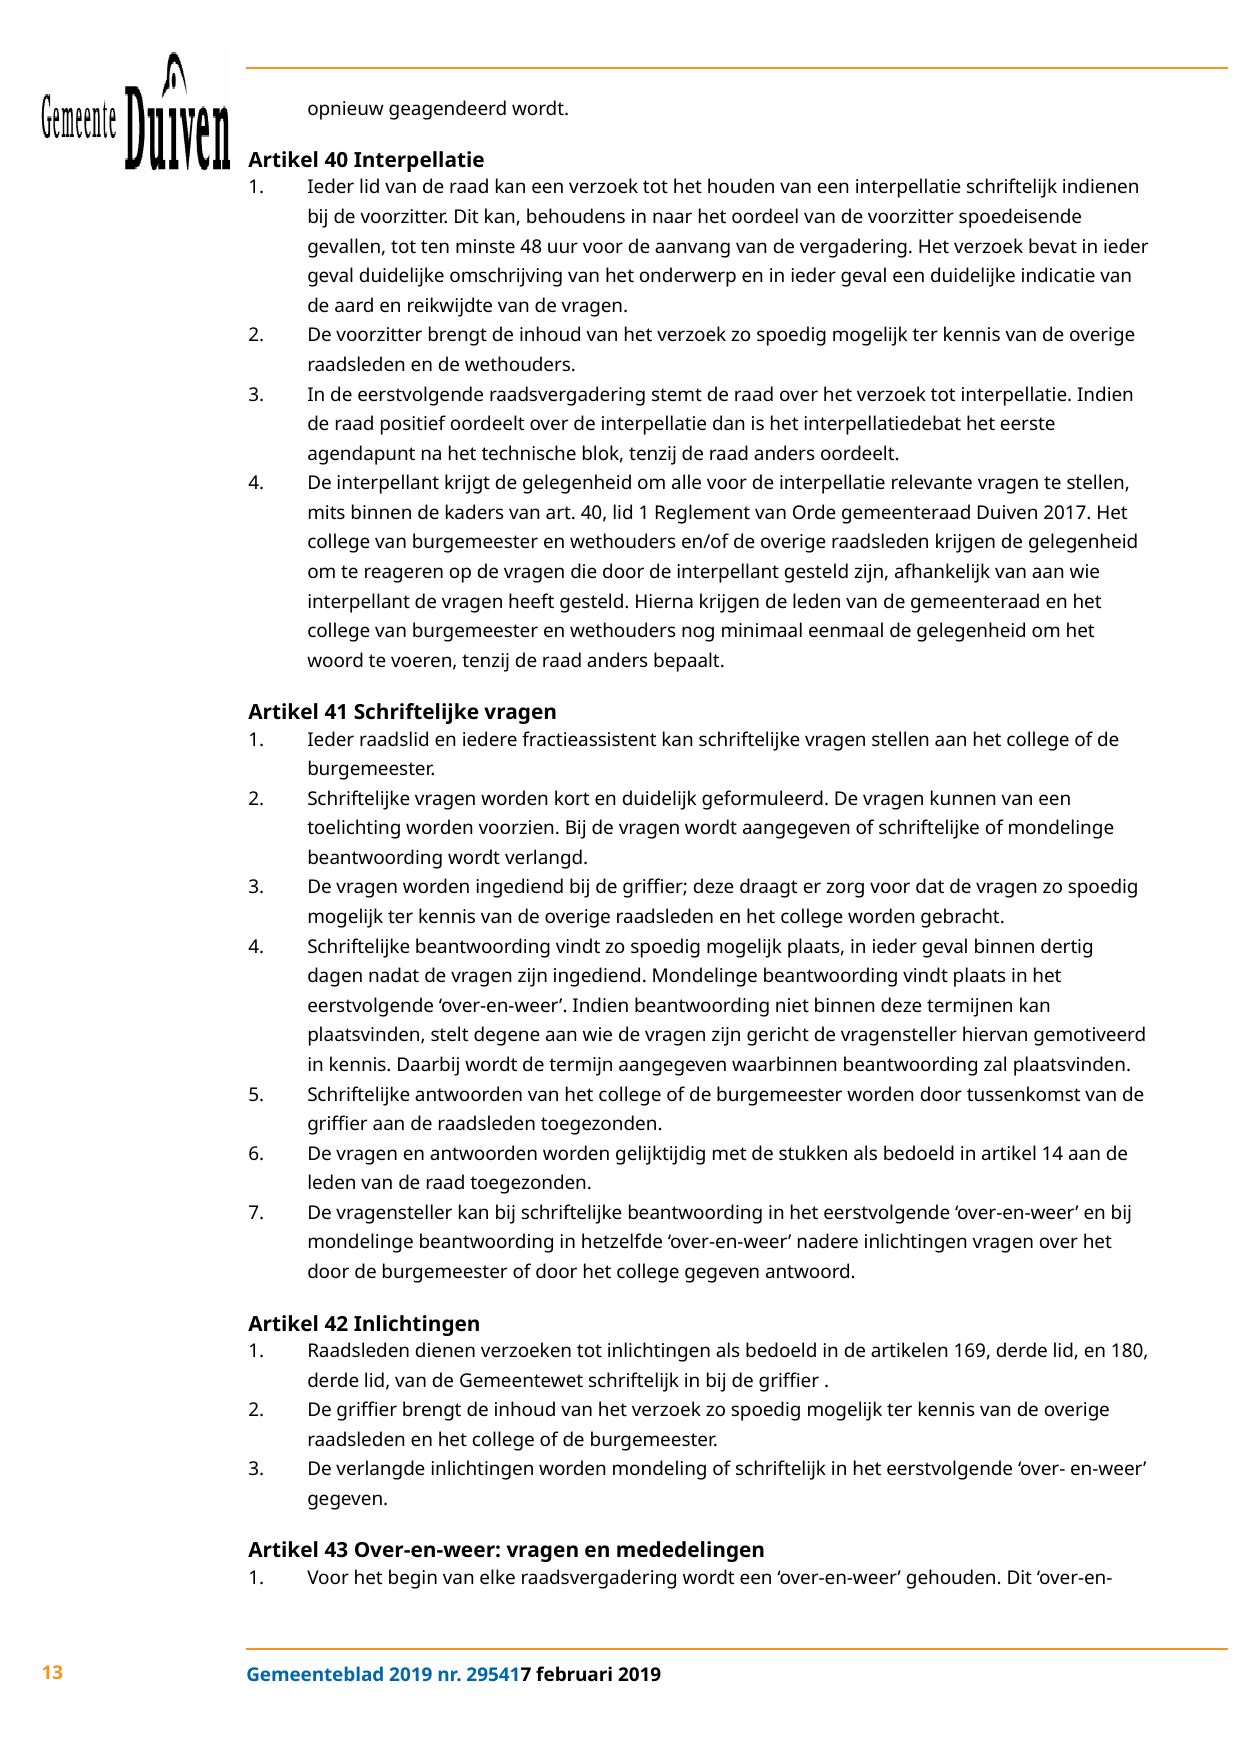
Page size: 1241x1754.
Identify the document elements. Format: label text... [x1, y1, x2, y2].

list De vragen en antwoorden worden gelijktijdig met de stukken als bedoeld in artikel 14 aan de leden van de raad toegezonden. [248, 1140, 1152, 1195]
picture [41, 47, 231, 172]
list De griffier brengt de inhoud van het verzoek zo spoedig mogelijk ter kennis van de overige raadsleden en het college of de burgemeester. [248, 1396, 1152, 1452]
list Schriftelijke beantwoording vindt zo spoedig mogelijk plaats, in ieder geval binnen dertig dagen nadat de vragen zijn ingediend. Mondelinge beantwoording vindt plaats in het eerstvolgende ‘over-en-weer’. Indien beantwoording niet binnen deze termijnen kan plaatsvinden, stelt degene aan wie de vragen zijn gericht de vragensteller hiervan gemotiveerd in kennis. Daarbij wordt de termijn aangegeven waarbinnen beantwoording zal plaatsvinden. [248, 933, 1152, 1077]
list opnieuw geagendeerd wordt. [248, 95, 1152, 121]
list Schriftelijke vragen worden kort en duidelijk geformuleerd. De vragen kunnen van een toelichting worden voorzien. Bij de vragen wordt aangegeven of schriftelijke of mondelinge beantwoording wordt verlangd. [248, 785, 1152, 870]
list De vragen worden ingediend bij de griffier; deze draagt er zorg voor dat de vragen zo spoedig mogelijk ter kennis van de overige raadsleden en het college worden gebracht. [248, 874, 1152, 929]
list De vragensteller kan bij schriftelijke beantwoording in het eerstvolgende ‘over-en-weer’ en bij mondelinge beantwoording in hetzelfde ‘over-en-weer’ nadere inlichtingen vragen over het door de burgemeester of door het college gegeven antwoord. [248, 1199, 1152, 1284]
list De interpellant krijgt de gelegenheid om alle voor de interpellatie relevante vragen te stellen, mits binnen de kaders van art. 40, lid 1 Reglement van Orde gemeenteraad Duiven 2017. Het college van burgemeester en wethouders en/of de overige raadsleden krijgen de gelegenheid om te reageren op de vragen die door de interpellant gesteld zijn, afhankelijk van aan wie interpellant de vragen heeft gesteld. Hierna krijgen de leden van de gemeenteraad en het college van burgemeester en wethouders nog minimaal eenmaal de gelegenheid om het woord te voeren, tenzij de raad anders bepaalt. [248, 469, 1152, 673]
list Raadsleden dienen verzoeken tot inlichtingen als bedoeld in de artikelen 169, derde lid, en 180, derde lid, van de Gemeentewet schriftelijk in bij de griffier . [248, 1337, 1152, 1392]
text Artikel 43 Over-en-weer: vragen en mededelingen [248, 1536, 1152, 1564]
list Schriftelijke antwoorden van het college of de burgemeester worden door tussenkomst van de griffier aan de raadsleden toegezonden. [248, 1081, 1152, 1136]
text Artikel 41 Schriftelijke vragen [248, 697, 1152, 726]
list De voorzitter brengt de inhoud van het verzoek zo spoedig mogelijk ter kennis van de overige raadsleden en de wethouders. [248, 322, 1152, 377]
list Ieder raadslid en iedere fractieassistent kan schriftelijke vragen stellen aan het college of de burgemeester. [248, 726, 1152, 781]
list Ieder lid van de raad kan een verzoek tot het houden van een interpellatie schriftelijk indienen bij de voorzitter. Dit kan, behoudens in naar het oordeel van de voorzitter spoedeisende gevallen, tot ten minste 48 uur voor de aanvang van de vergadering. Het verzoek bevat in ieder geval duidelijke omschrijving van het onderwerp en in ieder geval een duidelijke indicatie van de aard en reikwijdte van de vragen. [248, 174, 1152, 318]
list De verlangde inlichtingen worden mondeling of schriftelijk in het eerstvolgende ‘over- en-weer’ gegeven. [248, 1456, 1152, 1511]
text Artikel 40 Interpellatie [248, 145, 1152, 174]
list Voor het begin van elke raadsvergadering wordt een ‘over-en-weer’ gehouden. Dit ‘over-en- [248, 1564, 1152, 1590]
text Artikel 42 Inlichtingen [248, 1309, 1152, 1337]
list In de eerstvolgende raadsvergadering stemt de raad over het verzoek tot interpellatie. Indien de raad positief oordeelt over de interpellatie dan is het interpellatiedebat het eerste agendapunt na het technische blok, tenzij de raad anders oordeelt. [248, 381, 1152, 466]
